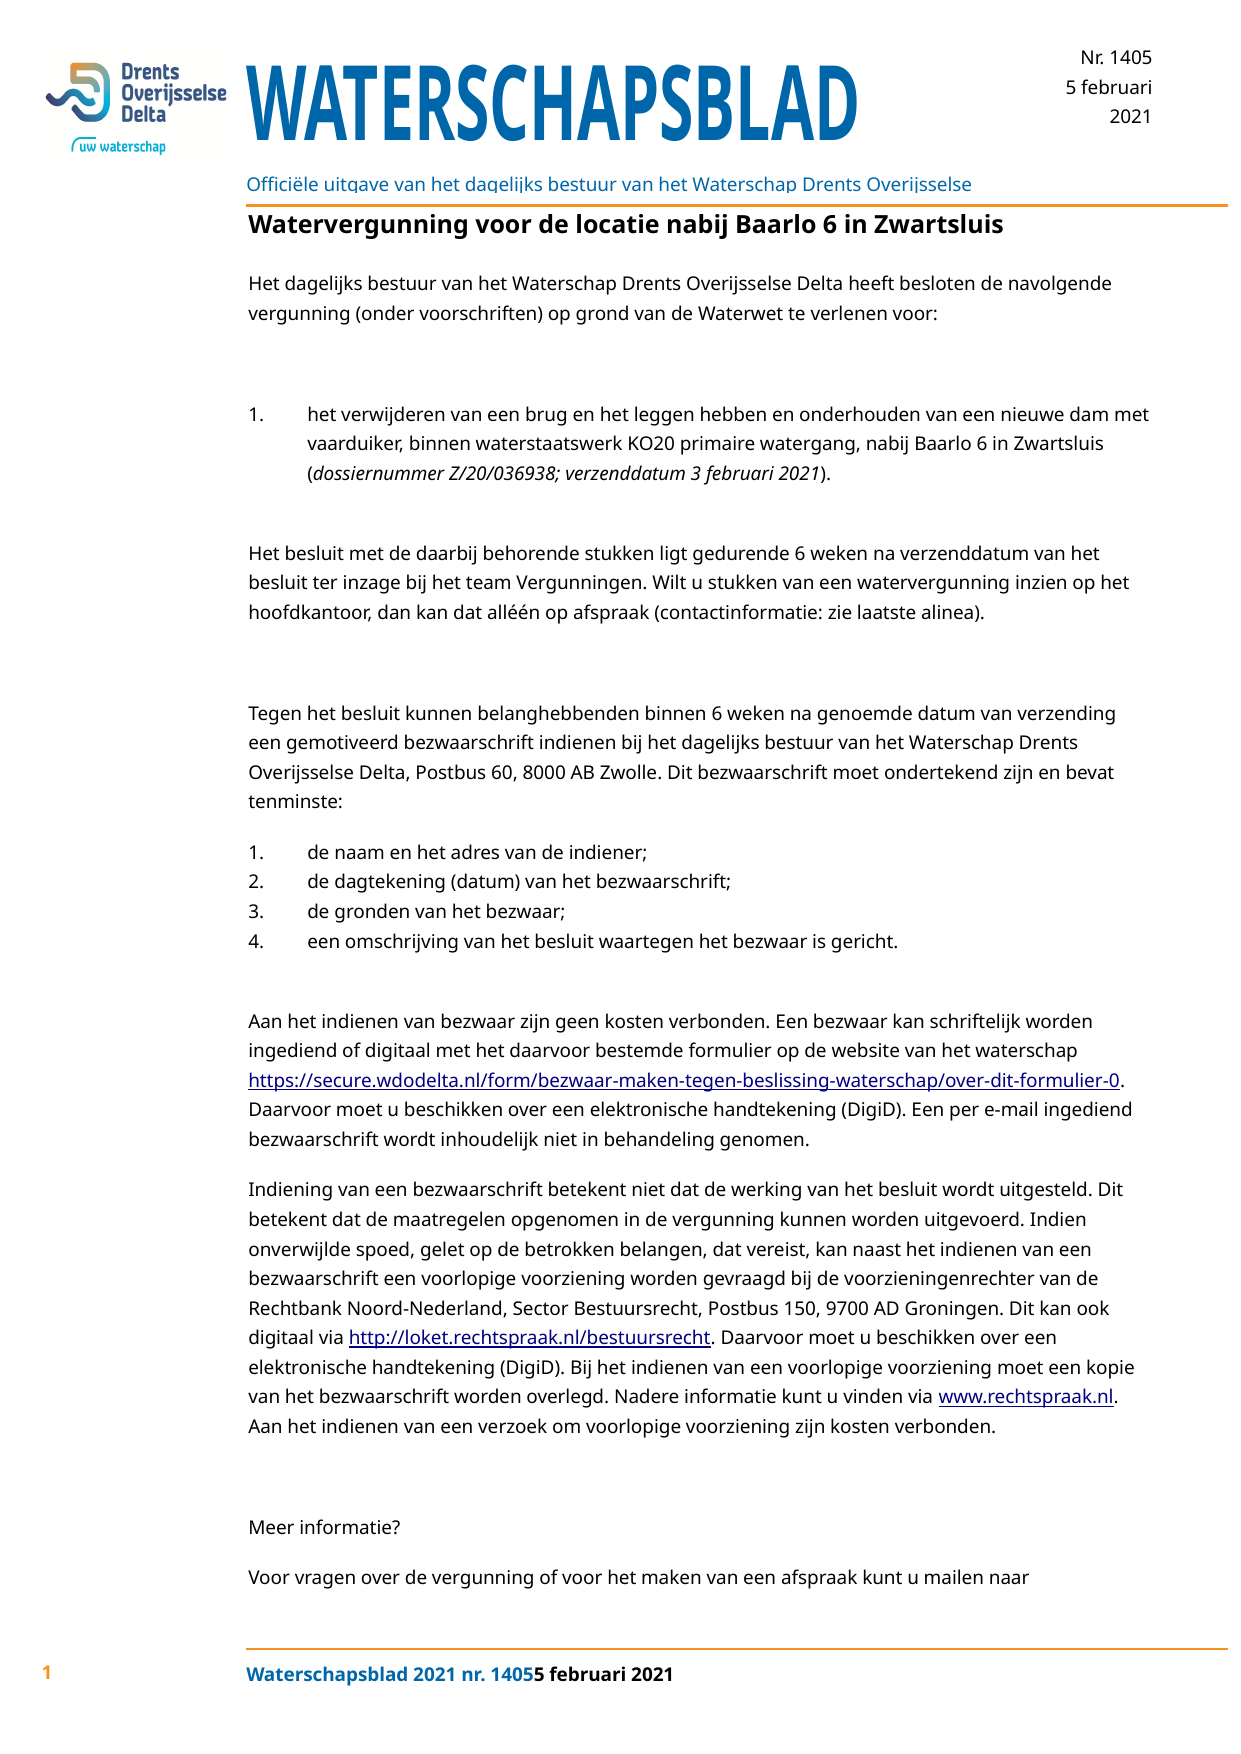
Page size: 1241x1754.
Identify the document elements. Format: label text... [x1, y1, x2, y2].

text Het dagelijks bestuur van het Waterschap Drents Overijsselse Delta heeft besloten de navolgende vergunning (onder voorschriften) op grond van de Waterwet te verlenen voor: [248, 270, 1152, 326]
list het verwijderen van een brug en het leggen hebben en onderhouden van een nieuwe dam met vaarduiker, binnen waterstaatswerk KO20 primaire watergang, nabij Baarlo 6 in Zwartsluis (dossiernummer Z/20/036938; verzenddatum 3 februari 2021). [248, 401, 1152, 486]
text Tegen het besluit kunnen belanghebbenden binnen 6 weken na genoemde datum van verzending een gemotiveerd bezwaarschrift indienen bij het dagelijks bestuur van het Waterschap Drents Overijsselse Delta, Postbus 60, 8000 AB Zwolle. Dit bezwaarschrift moet ondertekend zijn en bevat tenminste: [248, 700, 1152, 814]
list de dagtekening (datum) van het bezwaarschrift; [248, 869, 1152, 894]
text Indiening van een bezwaarschrift betekent niet dat de werking van het besluit wordt uitgesteld. Dit betekent dat de maatregelen opgenomen in de vergunning kunnen worden uitgevoerd. Indien onverwijlde spoed, gelet op de betrokken belangen, dat vereist, kan naast het indienen van een bezwaarschrift een voorlopige voorziening worden gevraagd bij de voorzieningenrechter van de Rechtbank Noord-Nederland, Sector Bestuursrecht, Postbus 150, 9700 AD Groningen. Dit kan ook digitaal via http://loket.rechtspraak.nl/bestuursrecht. Daarvoor moet u beschikken over een elektronische handtekening (DigiD). Bij het indienen van een voorlopige voorziening moet een kopie van het bezwaarschrift worden overlegd. Nadere informatie kunt u vinden via www.rechtspraak.nl. Aan het indienen van een verzoek om voorlopige voorziening zijn kosten verbonden. [248, 1177, 1152, 1439]
picture [41, 47, 231, 172]
text Meer informatie? [248, 1514, 1152, 1540]
text Aan het indienen van bezwaar zijn geen kosten verbonden. Een bezwaar kan schriftelijk worden ingediend of digitaal met het daarvoor bestemde formulier op de website van het waterschap https://secure.wdodelta.nl/form/bezwaar-maken-tegen-beslissing-waterschap/over-dit-formulier-0. Daarvoor moet u beschikken over een elektronische handtekening (DigiD). Een per e-mail ingediend bezwaarschrift wordt inhoudelijk niet in behandeling genomen. [248, 1008, 1152, 1152]
list de naam en het adres van de indiener; [248, 839, 1152, 865]
list een omschrijving van het besluit waartegen het bezwaar is gericht. [248, 928, 1152, 953]
text Voor vragen over de vergunning of voor het maken van een afspraak kunt u mailen naar [248, 1564, 1152, 1590]
text Watervergunning voor de locatie nabij Baarlo 6 in Zwartsluis [248, 207, 1152, 241]
list de gronden van het bezwaar; [248, 898, 1152, 924]
text Het besluit met de daarbij behorende stukken ligt gedurende 6 weken na verzenddatum van het besluit ter inzage bij het team Vergunningen. Wilt u stukken van een watervergunning inzien op het hoofdkantoor, dan kan dat alléén op afspraak (contactinformatie: zie laatste alinea). [248, 540, 1152, 625]
